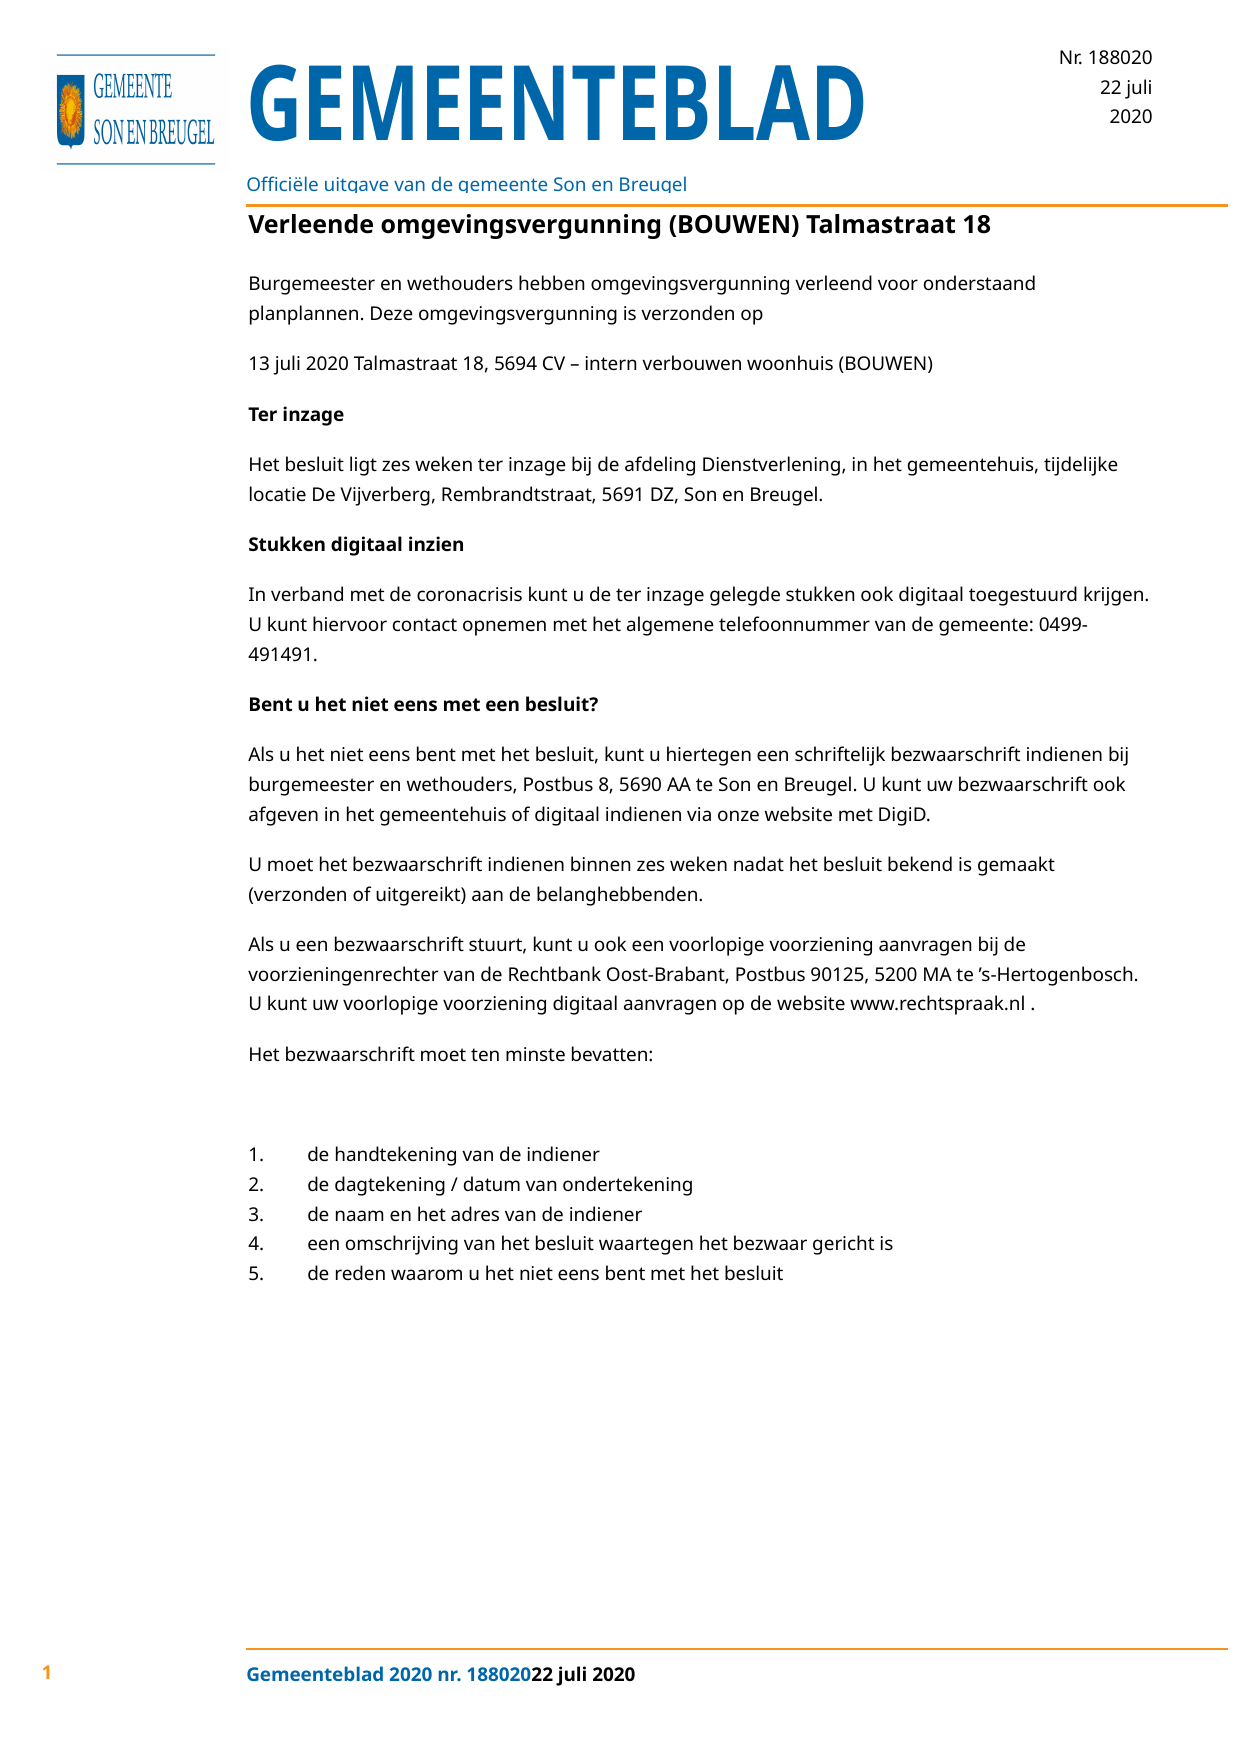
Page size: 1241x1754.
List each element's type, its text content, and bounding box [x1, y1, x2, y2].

list de handtekening van de indiener [248, 1142, 1152, 1167]
text In verband met de coronacrisis kunt u de ter inzage gelegde stukken ook digitaal toegestuurd krijgen. U kunt hiervoor contact opnemen met het algemene telefoonnummer van de gemeente: 0499-491491. [248, 582, 1152, 666]
text Ter inzage [248, 401, 1152, 426]
text Als u het niet eens bent met het besluit, kunt u hiertegen een schriftelijk bezwaarschrift indienen bij burgemeester en wethouders, Postbus 8, 5690 AA te Son en Breugel. U kunt uw bezwaarschrift ook afgeven in het gemeentehuis of digitaal indienen via onze website met DigiD. [248, 742, 1152, 826]
list de dagtekening / datum van ondertekening [248, 1171, 1152, 1197]
list een omschrijving van het besluit waartegen het bezwaar gericht is [248, 1230, 1152, 1256]
list de naam en het adres van de indiener [248, 1201, 1152, 1226]
list de reden waarom u het niet eens bent met het besluit [248, 1260, 1152, 1286]
text Het besluit ligt zes weken ter inzage bij de afdeling Dienstverlening, in het gemeentehuis, tijdelijke locatie De Vijverberg, Rembrandtstraat, 5691 DZ, Son en Breugel. [248, 451, 1152, 506]
text Stukken digitaal inzien [248, 531, 1152, 557]
text 13 juli 2020 Talmastraat 18, 5694 CV – intern verbouwen woonhuis (BOUWEN) [248, 350, 1152, 376]
text Verleende omgevingsvergunning (BOUWEN) Talmastraat 18 [248, 207, 1152, 241]
text Bent u het niet eens met een besluit? [248, 691, 1152, 717]
text U moet het bezwaarschrift indienen binnen zes weken nadat het besluit bekend is gemaakt (verzonden of uitgereikt) aan de belanghebbenden. [248, 851, 1152, 906]
picture [41, 47, 231, 172]
text Burgemeester en wethouders hebben omgevingsvergunning verleend voor onderstaand planplannen. Deze omgevingsvergunning is verzonden op [248, 270, 1152, 326]
text Als u een bezwaarschrift stuurt, kunt u ook een voorlopige voorziening aanvragen bij de voorzieningenrechter van de Rechtbank Oost-Brabant, Postbus 90125, 5200 MA te ’s-Hertogenbosch. U kunt uw voorlopige voorziening digitaal aanvragen op de website www.rechtspraak.nl . [248, 931, 1152, 1016]
text Het bezwaarschrift moet ten minste bevatten: [248, 1041, 1152, 1066]
